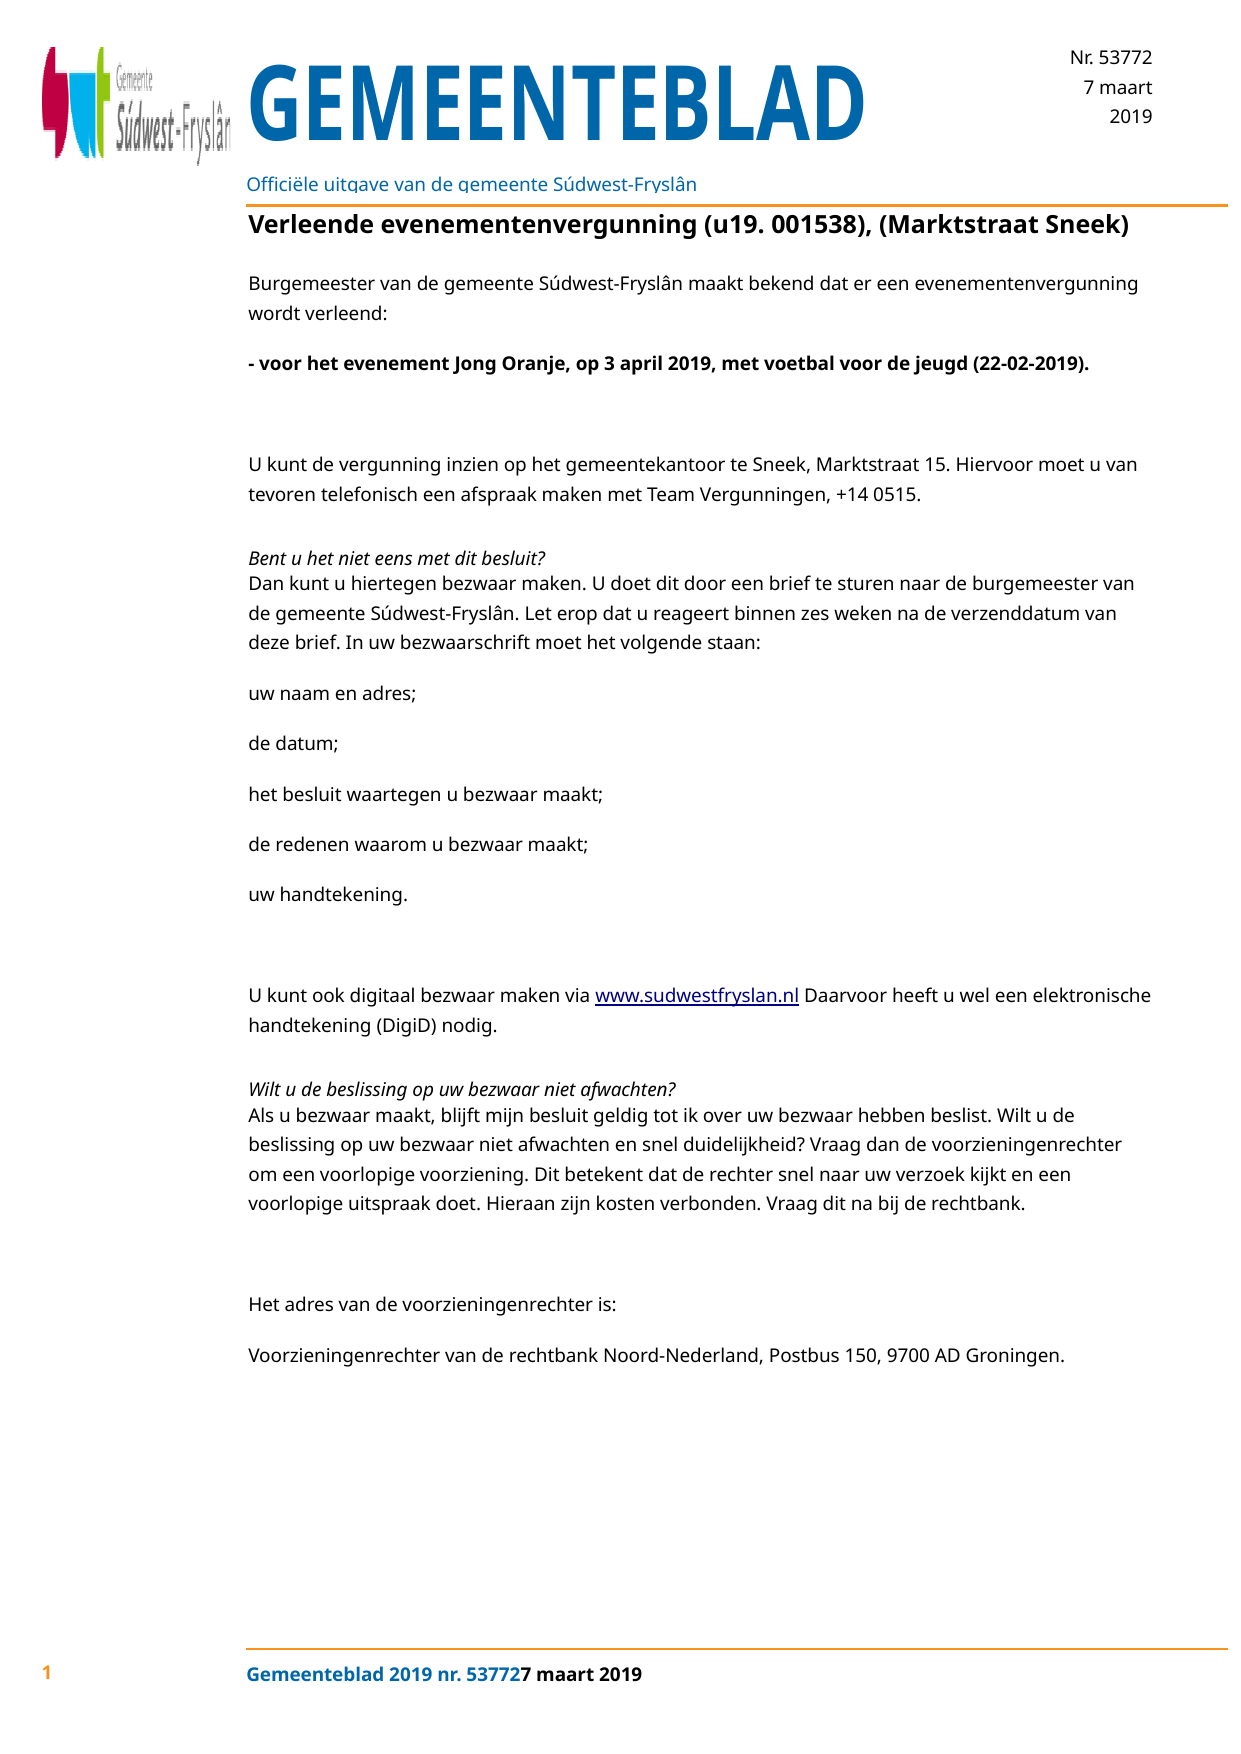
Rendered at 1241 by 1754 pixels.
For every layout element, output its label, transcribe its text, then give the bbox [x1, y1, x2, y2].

text Voorzieningenrechter van de rechtbank Noord-Nederland, Postbus 150, 9700 AD Groningen. [248, 1342, 1152, 1367]
text het besluit waartegen u bezwaar maakt; [248, 781, 1152, 807]
text Verleende evenementenvergunning (u19. 001538), (Marktstraat Sneek) [248, 207, 1152, 241]
text U kunt de vergunning inzien op het gemeentekantoor te Sneek, Marktstraat 15. Hiervoor moet u van tevoren telefonisch een afspraak maken met Team Vergunningen, +14 0515. [248, 451, 1152, 506]
text Dan kunt u hiertegen bezwaar maken. U doet dit door een brief te sturen naar de burgemeester van de gemeente Súdwest-Fryslân. Let erop dat u reageert binnen zes weken na de verzenddatum van deze brief. In uw bezwaarschrift moet het volgende staan: [248, 570, 1152, 655]
text de redenen waarom u bezwaar maakt; [248, 831, 1152, 857]
text Bent u het niet eens met dit besluit? [248, 545, 1152, 570]
text Wilt u de beslissing op uw bezwaar niet afwachten? [248, 1076, 1152, 1102]
text Burgemeester van de gemeente Súdwest-Fryslân maakt bekend dat er een evenementenvergunning wordt verleend: [248, 270, 1152, 326]
text U kunt ook digitaal bezwaar maken via www.sudwestfryslan.nl Daarvoor heeft u wel een elektronische handtekening (DigiD) nodig. [248, 982, 1152, 1038]
text uw handtekening. [248, 882, 1152, 907]
text de datum; [248, 730, 1152, 756]
picture [41, 47, 231, 172]
text Het adres van de voorzieningenrechter is: [248, 1291, 1152, 1317]
text Als u bezwaar maakt, blijft mijn besluit geldig tot ik over uw bezwaar hebben beslist. Wilt u de beslissing op uw bezwaar niet afwachten en snel duidelijkheid? Vraag dan de voorzieningenrechter om een voorlopige voorziening. Dit betekent dat de rechter snel naar uw verzoek kijkt en een voorlopige uitspraak doet. Hieraan zijn kosten verbonden. Vraag dit na bij de rechtbank. [248, 1102, 1152, 1216]
text uw naam en adres; [248, 680, 1152, 706]
text - voor het evenement Jong Oranje, op 3 april 2019, met voetbal voor de jeugd (22-02-2019). [248, 350, 1152, 376]
